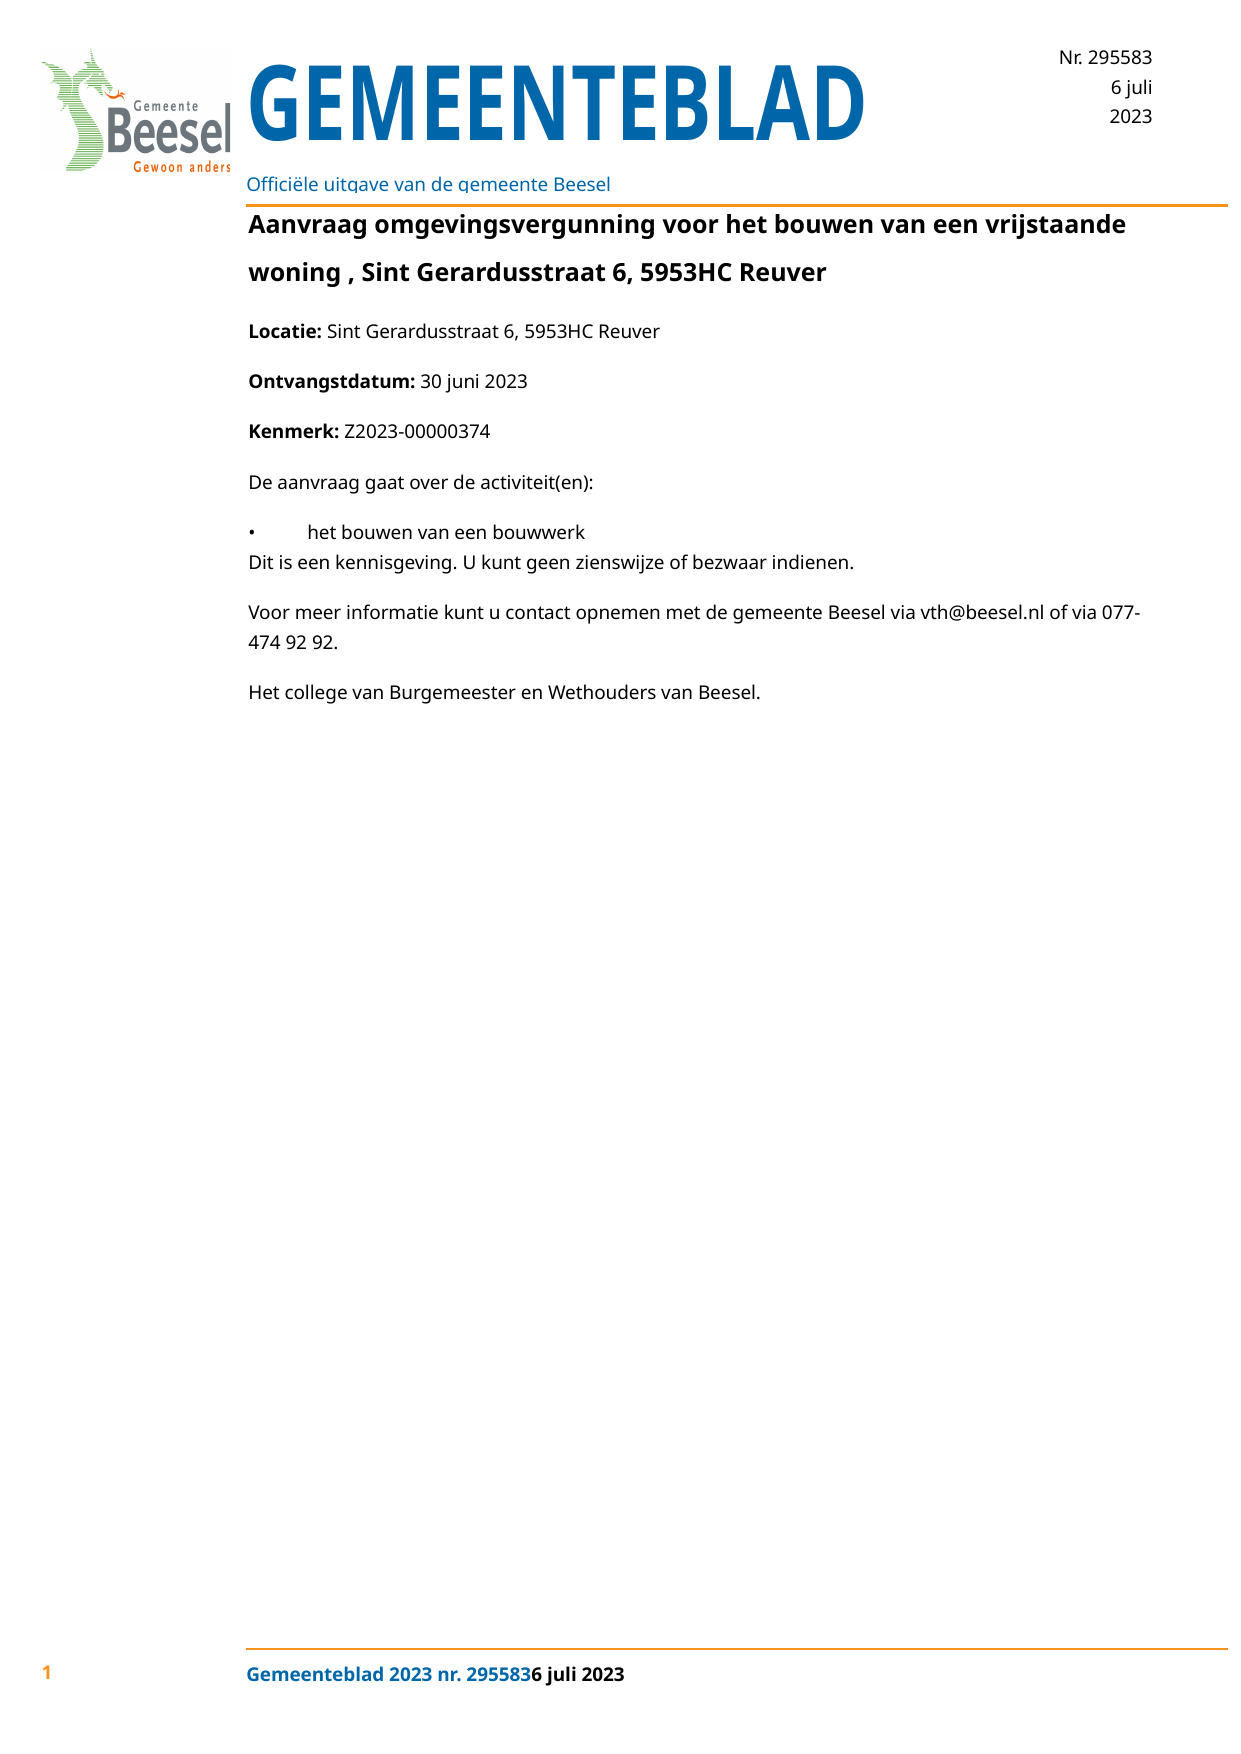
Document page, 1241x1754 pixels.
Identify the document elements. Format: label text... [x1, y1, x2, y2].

text Locatie: Sint Gerardusstraat 6, 5953HC Reuver [248, 318, 1152, 344]
text Kenmerk: Z2023-00000374 [248, 419, 1152, 444]
text De aanvraag gaat over de activiteit(en): [248, 469, 1152, 495]
text Voor meer informatie kunt u contact opnemen met de gemeente Beesel via vth@beesel.nl of via 077-474 92 92. [248, 599, 1152, 655]
picture [41, 47, 231, 172]
list het bouwen van een bouwwerk [248, 519, 1152, 545]
text Ontvangstdatum: 30 juni 2023 [248, 368, 1152, 394]
text Het college van Burgemeester en Wethouders van Beesel. [248, 679, 1152, 705]
text Aanvraag omgevingsvergunning voor het bouwen van een vrijstaande woning , Sint Gerardusstraat 6, 5953HC Reuver [248, 207, 1152, 288]
text Dit is een kennisgeving. U kunt geen zienswijze of bezwaar indienen. [248, 549, 1152, 575]
